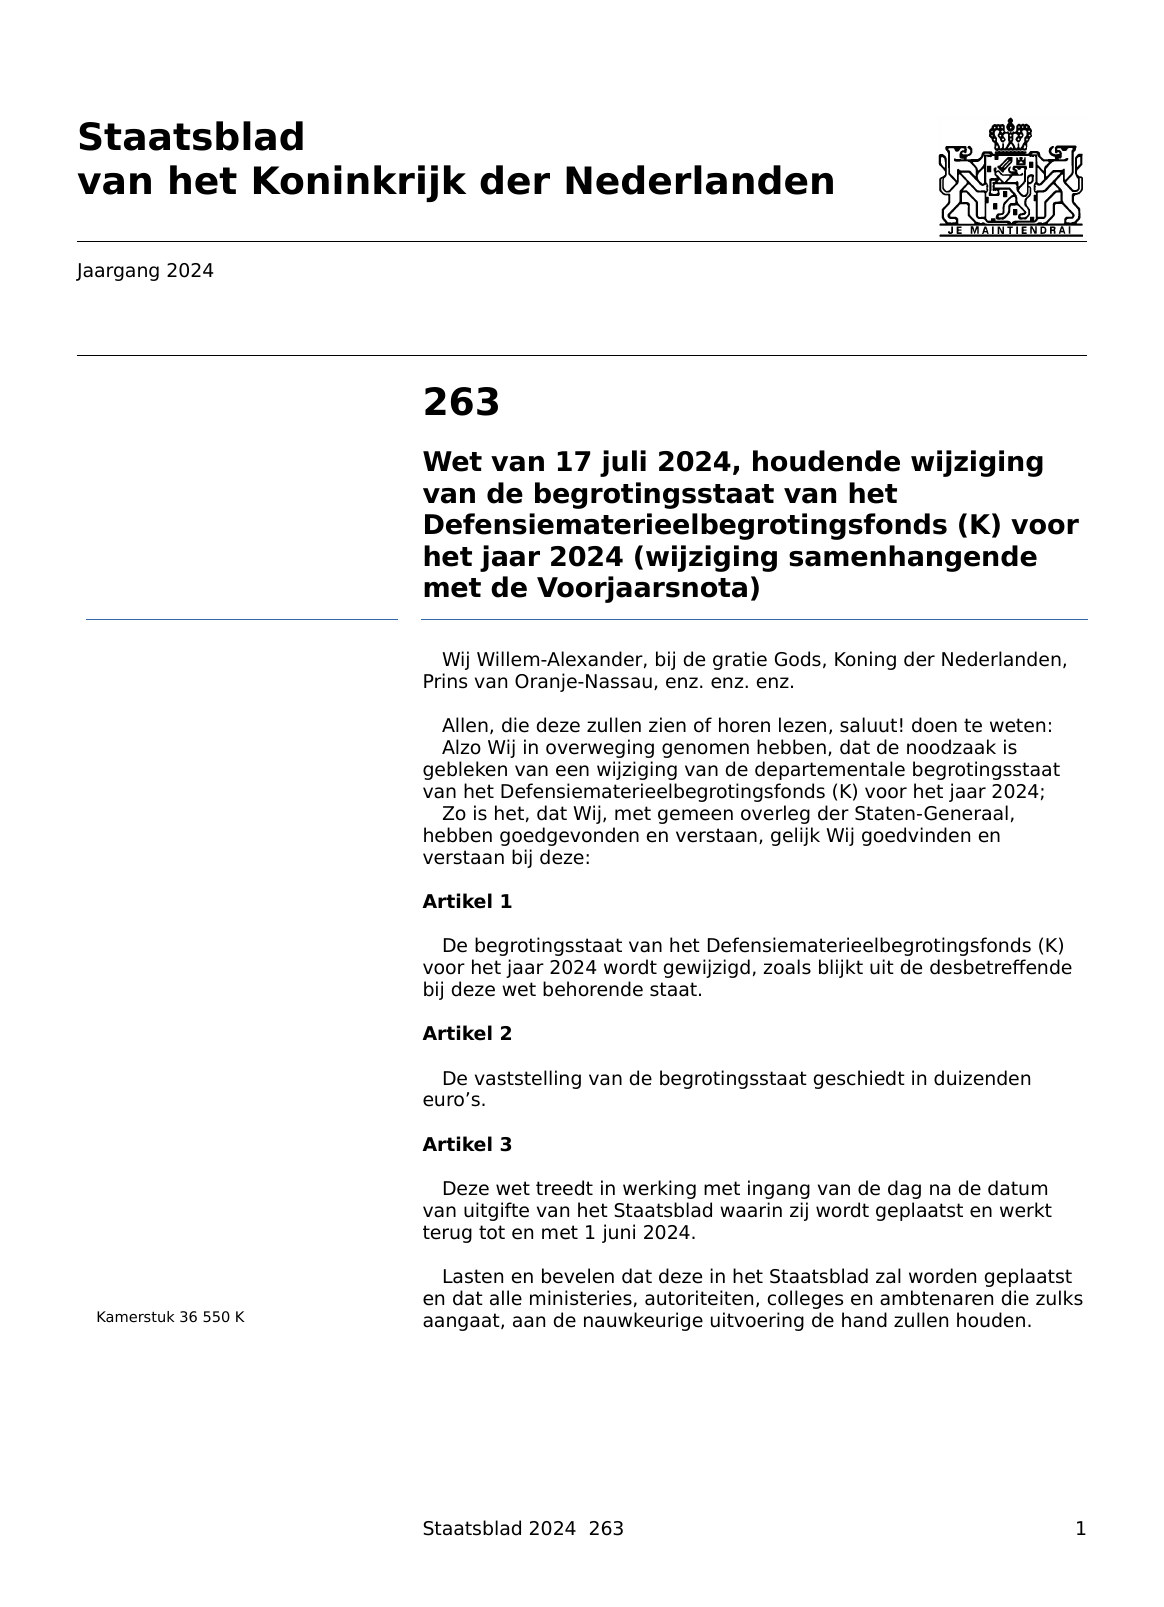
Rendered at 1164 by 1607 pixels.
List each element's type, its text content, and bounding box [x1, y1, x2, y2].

text Alzo Wij in overweging genomen hebben, dat de noodzaak is gebleken van een wijziging van de departementale begrotingsstaat van het Defensiematerieelbegrotingsfonds (K) voor het jaar 2024; [422, 737, 1087, 803]
subtitle Artikel 2 [422, 1023, 1087, 1045]
text Deze wet treedt in werking met ingang van de dag na de datum van uitgifte van het Staatsblad waarin zij wordt geplaatst en werkt terug tot en met 1 juni 2024. [422, 1178, 1087, 1244]
text Wet van 17 juli 2024, houdende wijziging van de begrotingsstaat van het Defensiematerieelbegrotingsfonds (K) voor het jaar 2024 (wijziging samenhangende met de Voorjaarsnota) [422, 447, 1087, 604]
text Zo is het, dat Wij, met gemeen overleg der Staten-Generaal, hebben goedgevonden en verstaan, gelijk Wij goedvinden en verstaan bij deze: [422, 803, 1087, 869]
text Lasten en bevelen dat deze in het Staatsblad zal worden geplaatst en dat alle ministeries, autoriteiten, colleges en ambtenaren die zulks aangaat, aan de nauwkeurige uitvoering de hand zullen houden. [422, 1266, 1087, 1332]
subtitle 263 [422, 381, 1087, 424]
text Wij Willem-Alexander, bij de gratie Gods, Koning der Nederlanden, Prins van Oranje-Nassau, enz. enz. enz. [422, 649, 1087, 693]
text De begrotingsstaat van het Defensiematerieelbegrotingsfonds (K) voor het jaar 2024 wordt gewijzigd, zoals blijkt uit de desbetreffende bij deze wet behorende staat. [422, 935, 1087, 1001]
table_header Staatsblad van het Koninkrijk der Nederlanden [77, 100, 886, 241]
table_cell Jaargang 2024 [77, 242, 1087, 355]
subtitle Artikel 3 [422, 1133, 1087, 1156]
text De vaststelling van de begrotingsstaat geschiedt in duizenden euro’s. [422, 1067, 1087, 1111]
text Kamerstuk 36 550 K [77, 1309, 396, 1326]
subtitle Artikel 1 [422, 891, 1087, 913]
text Allen, die deze zullen zien of horen lezen, saluut! doen te weten: [422, 715, 1087, 737]
picture [936, 115, 1087, 240]
table_header [886, 100, 1087, 241]
